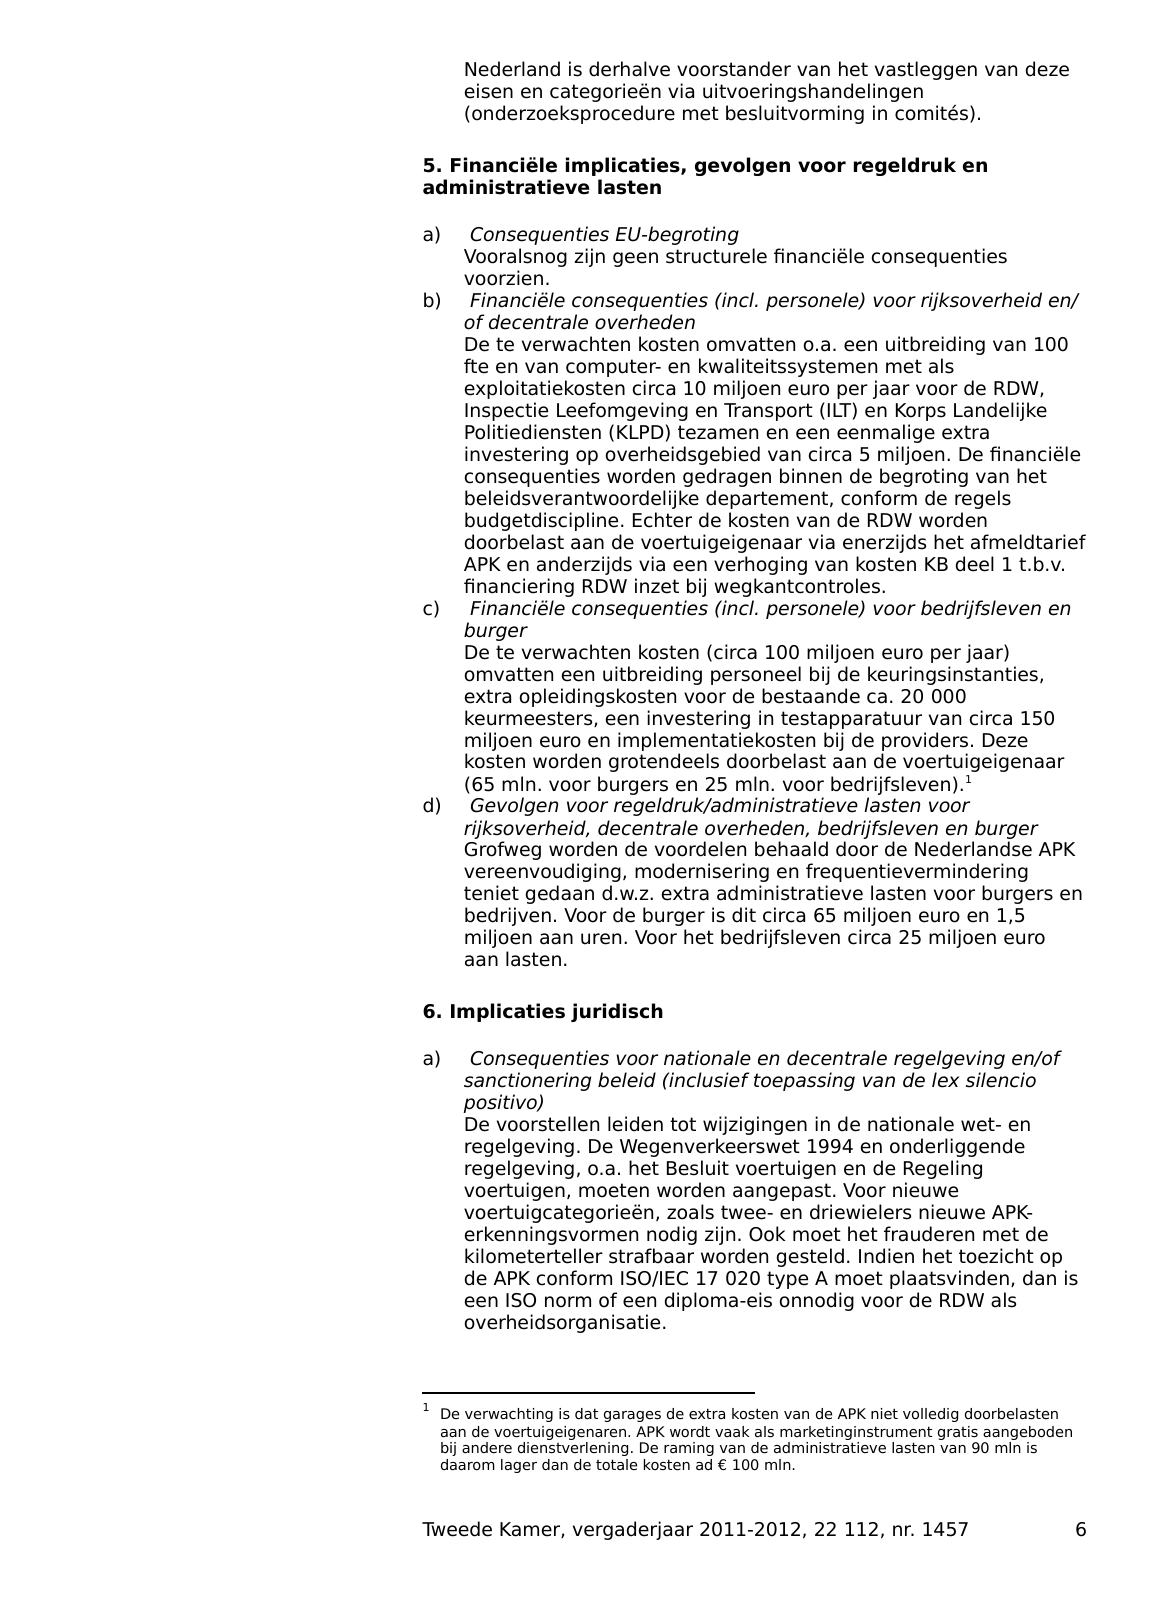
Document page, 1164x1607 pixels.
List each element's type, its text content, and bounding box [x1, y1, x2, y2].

text b) Financiële consequenties (incl. personele) voor rijksoverheid en/ of decentrale overheden [422, 290, 1087, 334]
subtitle 5. Financiële implicaties, gevolgen voor regeldruk en administratieve lasten [422, 155, 1087, 199]
text d) Gevolgen voor regeldruk/administratieve lasten voor rijksoverheid, decentrale overheden, bedrijfsleven en burger [422, 795, 1087, 839]
text De te verwachten kosten omvatten o.a. een uitbreiding van 100 fte en van computer- en kwaliteitssystemen met als exploitatiekosten circa 10 miljoen euro per jaar voor de RDW, Inspectie Leefomgeving en Transport (ILT) en Korps Landelijke Politiediensten (KLPD) tezamen en een eenmalige extra investering op overheidsgebied van circa 5 miljoen. De financiële consequenties worden gedragen binnen de begroting van het beleidsverantwoordelijke departement, conform de regels budgetdiscipline. Echter de kosten van de RDW worden doorbelast aan de voertuigeigenaar via enerzijds het afmeldtarief APK en anderzijds via een verhoging van kosten KB deel 1 t.b.v. financiering RDW inzet bij wegkantcontroles. [464, 334, 1087, 598]
text Nederland is derhalve voorstander van het vastleggen van deze eisen en categorieën via uitvoeringshandelingen (onderzoeksprocedure met besluitvorming in comités). [464, 59, 1087, 125]
text c) Financiële consequenties (incl. personele) voor bedrijfsleven en burger [422, 598, 1087, 642]
text De te verwachten kosten (circa 100 miljoen euro per jaar) omvatten een uitbreiding personeel bij de keuringsinstanties, extra opleidingskosten voor de bestaande ca. 20 000 keurmeesters, een investering in testapparatuur van circa 150 miljoen euro en implementatiekosten bij de providers. Deze kosten worden grotendeels doorbelast aan de voertuigeigenaar (65 mln. voor burgers en 25 mln. voor bedrijfsleven). [464, 642, 1087, 795]
text Vooralsnog zijn geen structurele financiële consequenties voorzien. [464, 246, 1087, 290]
subtitle 6. Implicaties juridisch [422, 1001, 1087, 1023]
text De verwachting is dat garages de extra kosten van de APK niet volledig doorbelasten aan de voertuigeigenaren. APK wordt vaak als marketinginstrument gratis aangeboden bij andere dienstverlening. De raming van de administratieve lasten van 90 mln is daarom lager dan de totale kosten ad € 100 mln. [422, 1402, 1087, 1474]
text a) Consequenties EU-begroting [422, 224, 1087, 246]
text De voorstellen leiden tot wijzigingen in de nationale wet- en regelgeving. De Wegenverkeerswet 1994 en onderliggende regelgeving, o.a. het Besluit voertuigen en de Regeling voertuigen, moeten worden aangepast. Voor nieuwe voertuigcategorieën, zoals twee- en driewielers nieuwe APK-erkenningsvormen nodig zijn. Ook moet het frauderen met de kilometerteller strafbaar worden gesteld. Indien het toezicht op de APK conform ISO/IEC 17 020 type A moet plaatsvinden, dan is een ISO norm of een diploma-eis onnodig voor de RDW als overheidsorganisatie. [464, 1114, 1087, 1334]
text Grofweg worden de voordelen behaald door de Nederlandse APK vereenvoudiging, modernisering en frequentievermindering teniet gedaan d.w.z. extra administratieve lasten voor burgers en bedrijven. Voor de burger is dit circa 65 miljoen euro en 1,5 miljoen aan uren. Voor het bedrijfsleven circa 25 miljoen euro aan lasten. [464, 839, 1087, 971]
text a) Consequenties voor nationale en decentrale regelgeving en/of sanctionering beleid (inclusief toepassing van de lex silencio positivo) [422, 1048, 1087, 1114]
